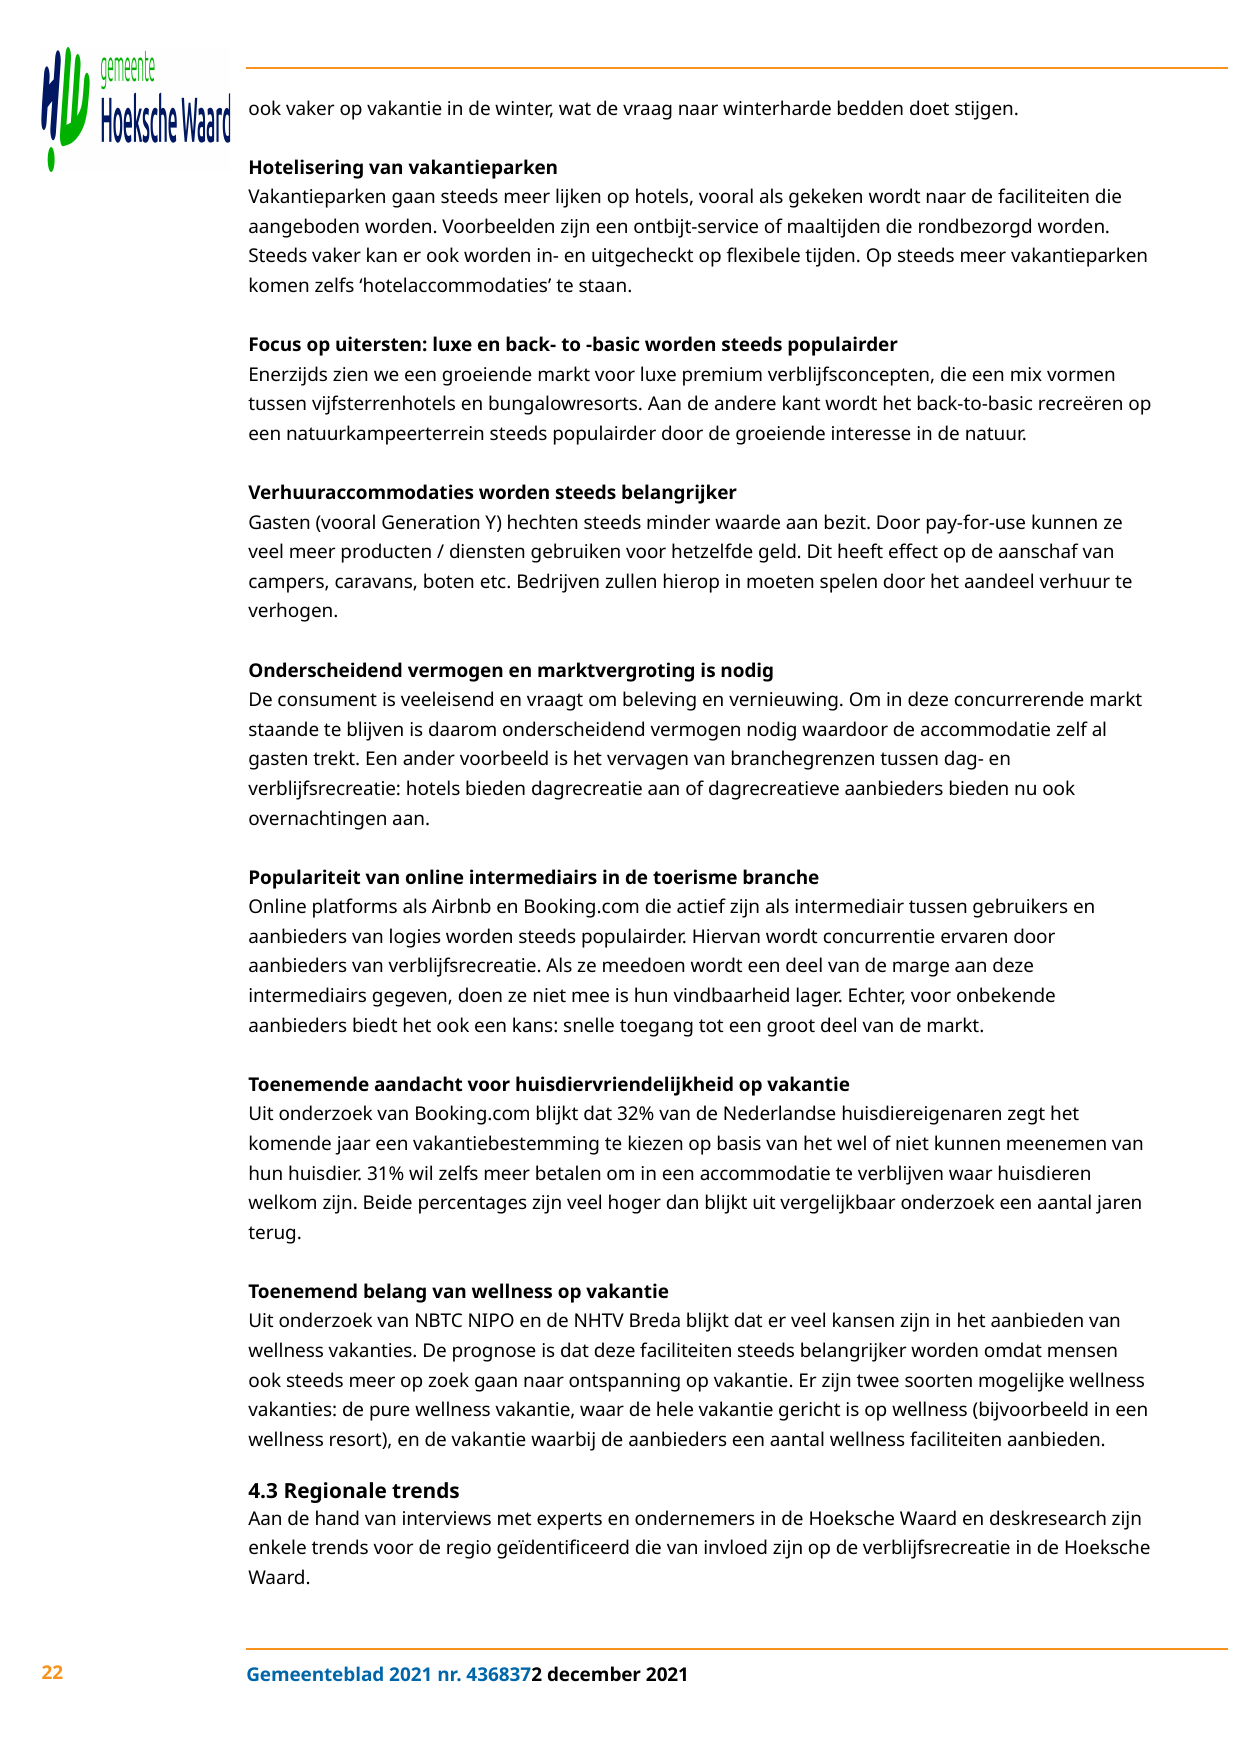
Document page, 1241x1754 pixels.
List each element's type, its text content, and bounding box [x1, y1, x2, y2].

text Hotelisering van vakantieparken [248, 154, 1152, 180]
text Gasten (vooral Generation Y) hechten steeds minder waarde aan bezit. Door pay-for-use kunnen ze veel meer producten / diensten gebruiken voor hetzelfde geld. Dit heeft effect op de aanschaf van campers, caravans, boten etc. Bedrijven zullen hierop in moeten spelen door het aandeel verhuur te verhogen. [248, 509, 1152, 623]
text Populariteit van online intermediairs in de toerisme branche [248, 864, 1152, 890]
text Uit onderzoek van NBTC NIPO en de NHTV Breda blijkt dat er veel kansen zijn in het aanbieden van wellness vakanties. De prognose is dat deze faciliteiten steeds belangrijker worden omdat mensen ook steeds meer op zoek gaan naar ontspanning op vakantie. Er zijn twee soorten mogelijke wellness vakanties: de pure wellness vakantie, waar de hele vakantie gericht is op wellness (bijvoorbeeld in een wellness resort), en de vakantie waarbij de aanbieders een aantal wellness faciliteiten aanbieden. [248, 1308, 1152, 1452]
text ook vaker op vakantie in de winter, wat de vraag naar winterharde bedden doet stijgen. [248, 95, 1152, 121]
text Aan de hand van interviews met experts en ondernemers in de Hoeksche Waard en deskresearch zijn enkele trends voor de regio geïdentificeerd die van invloed zijn op de verblijfsrecreatie in de Hoeksche Waard. [248, 1505, 1152, 1590]
text Online platforms als Airbnb en Booking.com die actief zijn als intermediair tussen gebruikers en aanbieders van logies worden steeds populairder. Hiervan wordt concurrentie ervaren door [248, 893, 1152, 949]
text aanbieders van verblijfsrecreatie. Als ze meedoen wordt een deel van de marge aan deze intermediairs gegeven, doen ze niet mee is hun vindbaarheid lager. Echter, voor onbekende aanbieders biedt het ook een kans: snelle toegang tot een groot deel van de markt. [248, 953, 1152, 1038]
text Focus op uitersten: luxe en back- to -basic worden steeds populairder [248, 331, 1152, 357]
text Toenemend belang van wellness op vakantie [248, 1278, 1152, 1304]
text Onderscheidend vermogen en marktvergroting is nodig [248, 657, 1152, 683]
text Vakantieparken gaan steeds meer lijken op hotels, vooral als gekeken wordt naar de faciliteiten die aangeboden worden. Voorbeelden zijn een ontbijt-service of maaltijden die rondbezorgd worden. Steeds vaker kan er ook worden in- en uitgecheckt op flexibele tijden. Op steeds meer vakantieparken komen zelfs ‘hotelaccommodaties’ te staan. [248, 183, 1152, 298]
text 4.3 Regionale trends [248, 1476, 1152, 1505]
text Toenemende aandacht voor huisdiervriendelijkheid op vakantie [248, 1071, 1152, 1097]
text Enerzijds zien we een groeiende markt voor luxe premium verblijfsconcepten, die een mix vormen tussen vijfsterrenhotels en bungalowresorts. Aan de andere kant wordt het back-to-basic recreëren op een natuurkampeerterrein steeds populairder door de groeiende interesse in de natuur. [248, 361, 1152, 446]
text De consument is veeleisend en vraagt om beleving en vernieuwing. Om in deze concurrerende markt staande te blijven is daarom onderscheidend vermogen nodig waardoor de accommodatie zelf al gasten trekt. Een ander voorbeeld is het vervagen van branchegrenzen tussen dag- en verblijfsrecreatie: hotels bieden dagrecreatie aan of dagrecreatieve aanbieders bieden nu ook overnachtingen aan. [248, 686, 1152, 831]
picture [41, 47, 231, 172]
text Verhuuraccommodaties worden steeds belangrijker [248, 479, 1152, 505]
text Uit onderzoek van Booking.com blijkt dat 32% van de Nederlandse huisdiereigenaren zegt het komende jaar een vakantiebestemming te kiezen op basis van het wel of niet kunnen meenemen van hun huisdier. 31% wil zelfs meer betalen om in een accommodatie te verblijven waar huisdieren welkom zijn. Beide percentages zijn veel hoger dan blijkt uit vergelijkbaar onderzoek een aantal jaren terug. [248, 1101, 1152, 1245]
